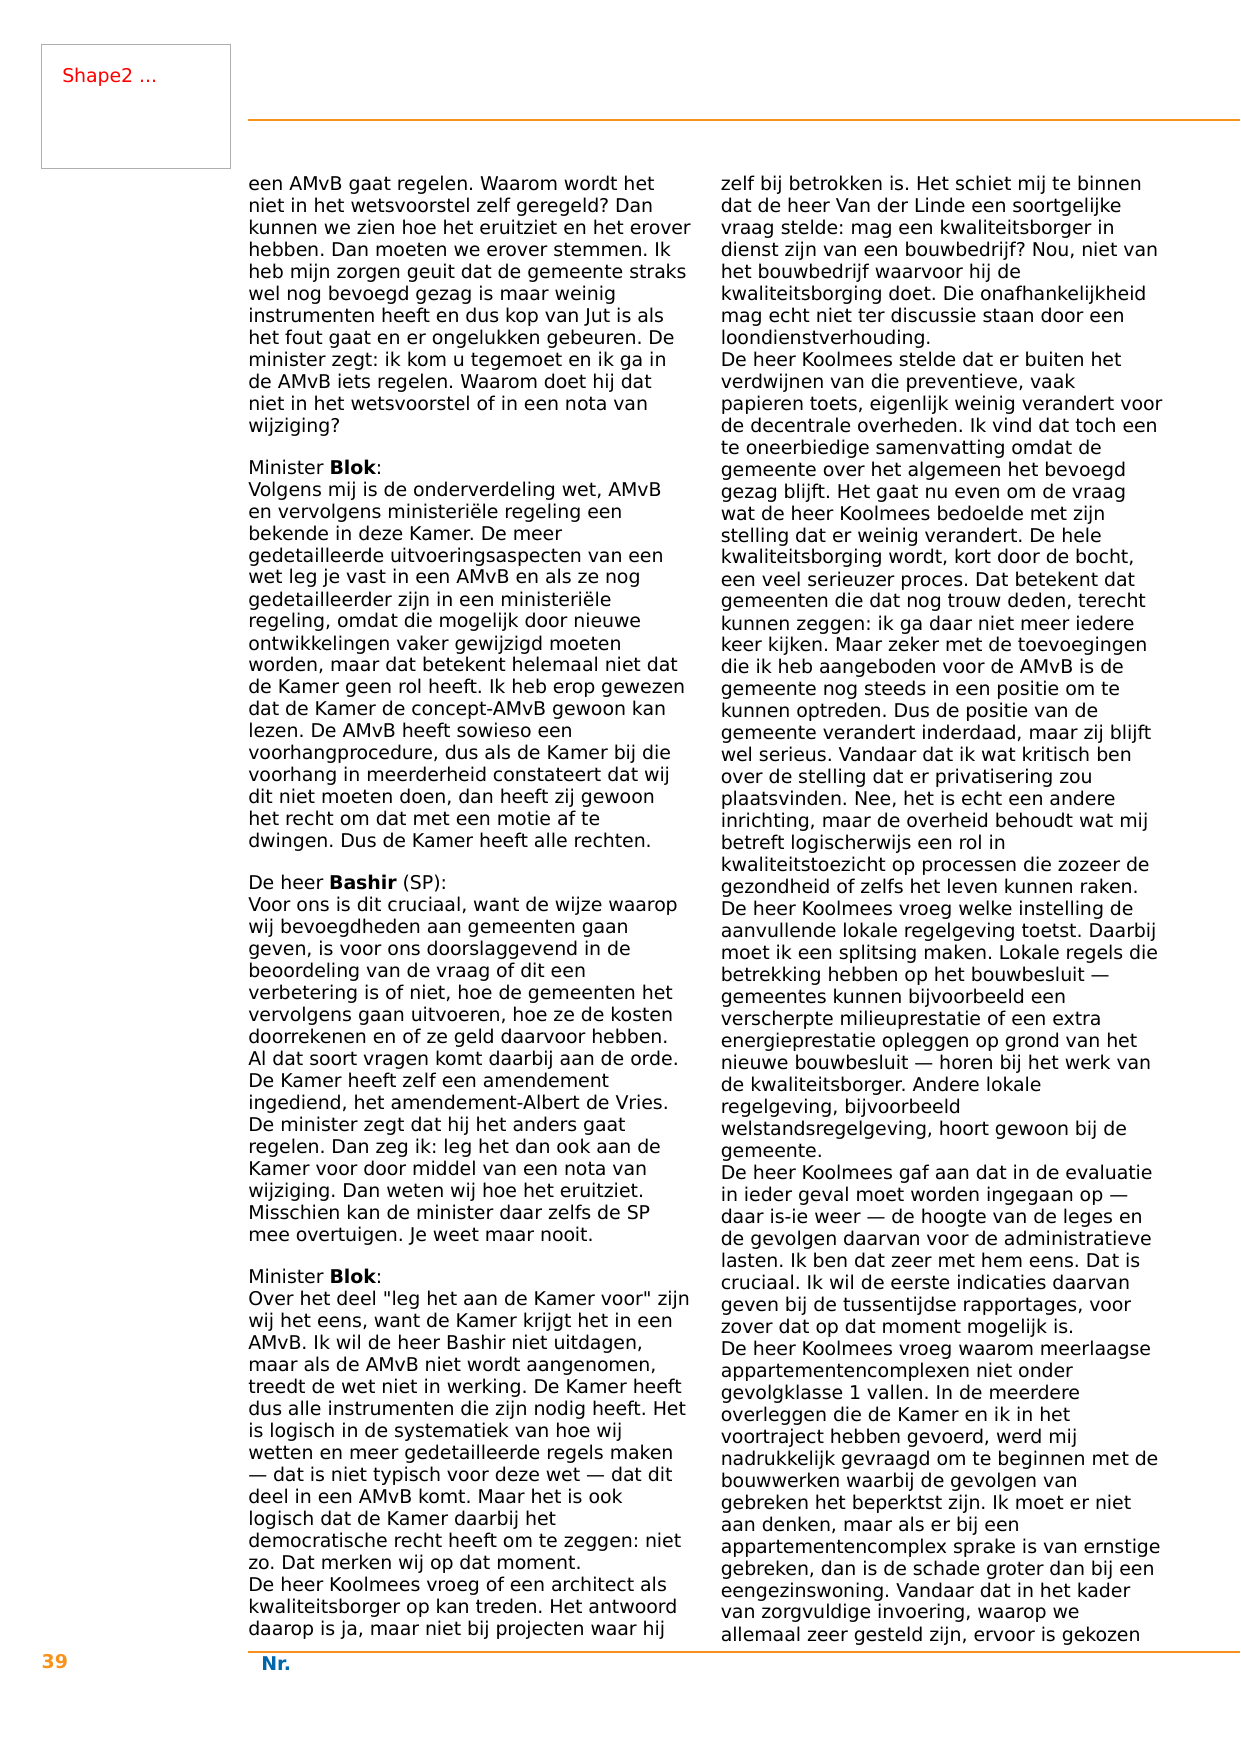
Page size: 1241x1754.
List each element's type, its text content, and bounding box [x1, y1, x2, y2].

text Minister Blok: [248, 457, 691, 478]
text zelf bij betrokken is. Het schiet mij te binnen dat de heer Van der Linde een soortgelijke vraag stelde: mag een kwaliteitsborger in dienst zijn van een bouwbedrijf? Nou, niet van het bouwbedrijf waarvoor hij de kwaliteitsborging doet. Die onafhankelijkheid mag echt niet ter discussie staan door een loondienstverhouding. [721, 173, 1163, 349]
text Voor ons is dit cruciaal, want de wijze waarop wij bevoegdheden aan gemeenten gaan geven, is voor ons doorslaggevend in de beoordeling van de vraag of dit een verbetering is of niet, hoe de gemeenten het vervolgens gaan uitvoeren, hoe ze de kosten doorrekenen en of ze geld daarvoor hebben. Al dat soort vragen komt daarbij aan de orde. De Kamer heeft zelf een amendement ingediend, het amendement-Albert de Vries. De minister zegt dat hij het anders gaat regelen. Dan zeg ik: leg het dan ook aan de Kamer voor door middel van een nota van wijziging. Dan weten wij hoe het eruitziet. Misschien kan de minister daar zelfs de SP mee overtuigen. Je weet maar nooit. [248, 894, 691, 1246]
text De heer Bashir (SP): [248, 872, 691, 894]
text Over het deel "leg het aan de Kamer voor" zijn wij het eens, want de Kamer krijgt het in een AMvB. Ik wil de heer Bashir niet uitdagen, maar als de AMvB niet wordt aangenomen, treedt de wet niet in werking. De Kamer heeft dus alle instrumenten die zijn nodig heeft. Het is logisch in de systematiek van hoe wij wetten en meer gedetailleerde regels maken — dat is niet typisch voor deze wet — dat dit deel in een AMvB komt. Maar het is ook logisch dat de Kamer daarbij het democratische recht heeft om te zeggen: niet zo. Dat merken wij op dat moment. [248, 1288, 691, 1573]
text De heer Koolmees stelde dat er buiten het verdwijnen van die preventieve, vaak papieren toets, eigenlijk weinig verandert voor de decentrale overheden. Ik vind dat toch een te oneerbiedige samenvatting omdat de gemeente over het algemeen het bevoegd gezag blijft. Het gaat nu even om de vraag wat de heer Koolmees bedoelde met zijn stelling dat er weinig verandert. De hele kwaliteitsborging wordt, kort door de bocht, een veel serieuzer proces. Dat betekent dat gemeenten die dat nog trouw deden, terecht kunnen zeggen: ik ga daar niet meer iedere keer kijken. Maar zeker met de toevoegingen die ik heb aangeboden voor de AMvB is de gemeente nog steeds in een positie om te kunnen optreden. Dus de positie van de gemeente verandert inderdaad, maar zij blijft wel serieus. Vandaar dat ik wat kritisch ben over de stelling dat er privatisering zou plaatsvinden. Nee, het is echt een andere inrichting, maar de overheid behoudt wat mij betreft logischerwijs een rol in kwaliteitstoezicht op processen die zozeer de gezondheid of zelfs het leven kunnen raken. [721, 349, 1163, 898]
text Minister Blok: [248, 1266, 691, 1288]
text Volgens mij is de onderverdeling wet, AMvB en vervolgens ministeriële regeling een bekende in deze Kamer. De meer gedetailleerde uitvoeringsaspecten van een wet leg je vast in een AMvB en als ze nog gedetailleerder zijn in een ministeriële regeling, omdat die mogelijk door nieuwe ontwikkelingen vaker gewijzigd moeten worden, maar dat betekent helemaal niet dat de Kamer geen rol heeft. Ik heb erop gewezen dat de Kamer de concept-AMvB gewoon kan lezen. De AMvB heeft sowieso een voorhangprocedure, dus als de Kamer bij die voorhang in meerderheid constateert dat wij dit niet moeten doen, dan heeft zij gewoon het recht om dat met een motie af te dwingen. Dus de Kamer heeft alle rechten. [248, 478, 691, 852]
text De heer Koolmees vroeg welke instelling de aanvullende lokale regelgeving toetst. Daarbij moet ik een splitsing maken. Lokale regels die betrekking hebben op het bouwbesluit — gemeentes kunnen bijvoorbeeld een verscherpte milieuprestatie of een extra energieprestatie opleggen op grond van het nieuwe bouwbesluit — horen bij het werk van de kwaliteitsborger. Andere lokale regelgeving, bijvoorbeeld welstandsregelgeving, hoort gewoon bij de gemeente. [721, 898, 1163, 1162]
text De heer Koolmees vroeg waarom meerlaagse appartementencomplexen niet onder gevolgklasse 1 vallen. In de meerdere overleggen die de Kamer en ik in het voortraject hebben gevoerd, werd mij nadrukkelijk gevraagd om te beginnen met de bouwwerken waarbij de gevolgen van gebreken het beperktst zijn. Ik moet er niet aan denken, maar als er bij een appartementencomplex sprake is van ernstige gebreken, dan is de schade groter dan bij een eengezinswoning. Vandaar dat in het kader van zorgvuldige invoering, waarop we allemaal zeer gesteld zijn, ervoor is gekozen [721, 1338, 1163, 1645]
text De heer Koolmees vroeg of een architect als kwaliteitsborger op kan treden. Het antwoord daarop is ja, maar niet bij projecten waar hij [248, 1573, 691, 1639]
text een AMvB gaat regelen. Waarom wordt het niet in het wetsvoorstel zelf geregeld? Dan kunnen we zien hoe het eruitziet en het erover hebben. Dan moeten we erover stemmen. Ik heb mijn zorgen geuit dat de gemeente straks wel nog bevoegd gezag is maar weinig instrumenten heeft en dus kop van Jut is als het fout gaat en er ongelukken gebeuren. De minister zegt: ik kom u tegemoet en ik ga in de AMvB iets regelen. Waarom doet hij dat niet in het wetsvoorstel of in een nota van wijziging? [248, 173, 691, 437]
text De heer Koolmees gaf aan dat in de evaluatie in ieder geval moet worden ingegaan op — daar is-ie weer — de hoogte van de leges en de gevolgen daarvan voor de administratieve lasten. Ik ben dat zeer met hem eens. Dat is cruciaal. Ik wil de eerste indicaties daarvan geven bij de tussentijdse rapportages, voor zover dat op dat moment mogelijk is. [721, 1162, 1163, 1338]
